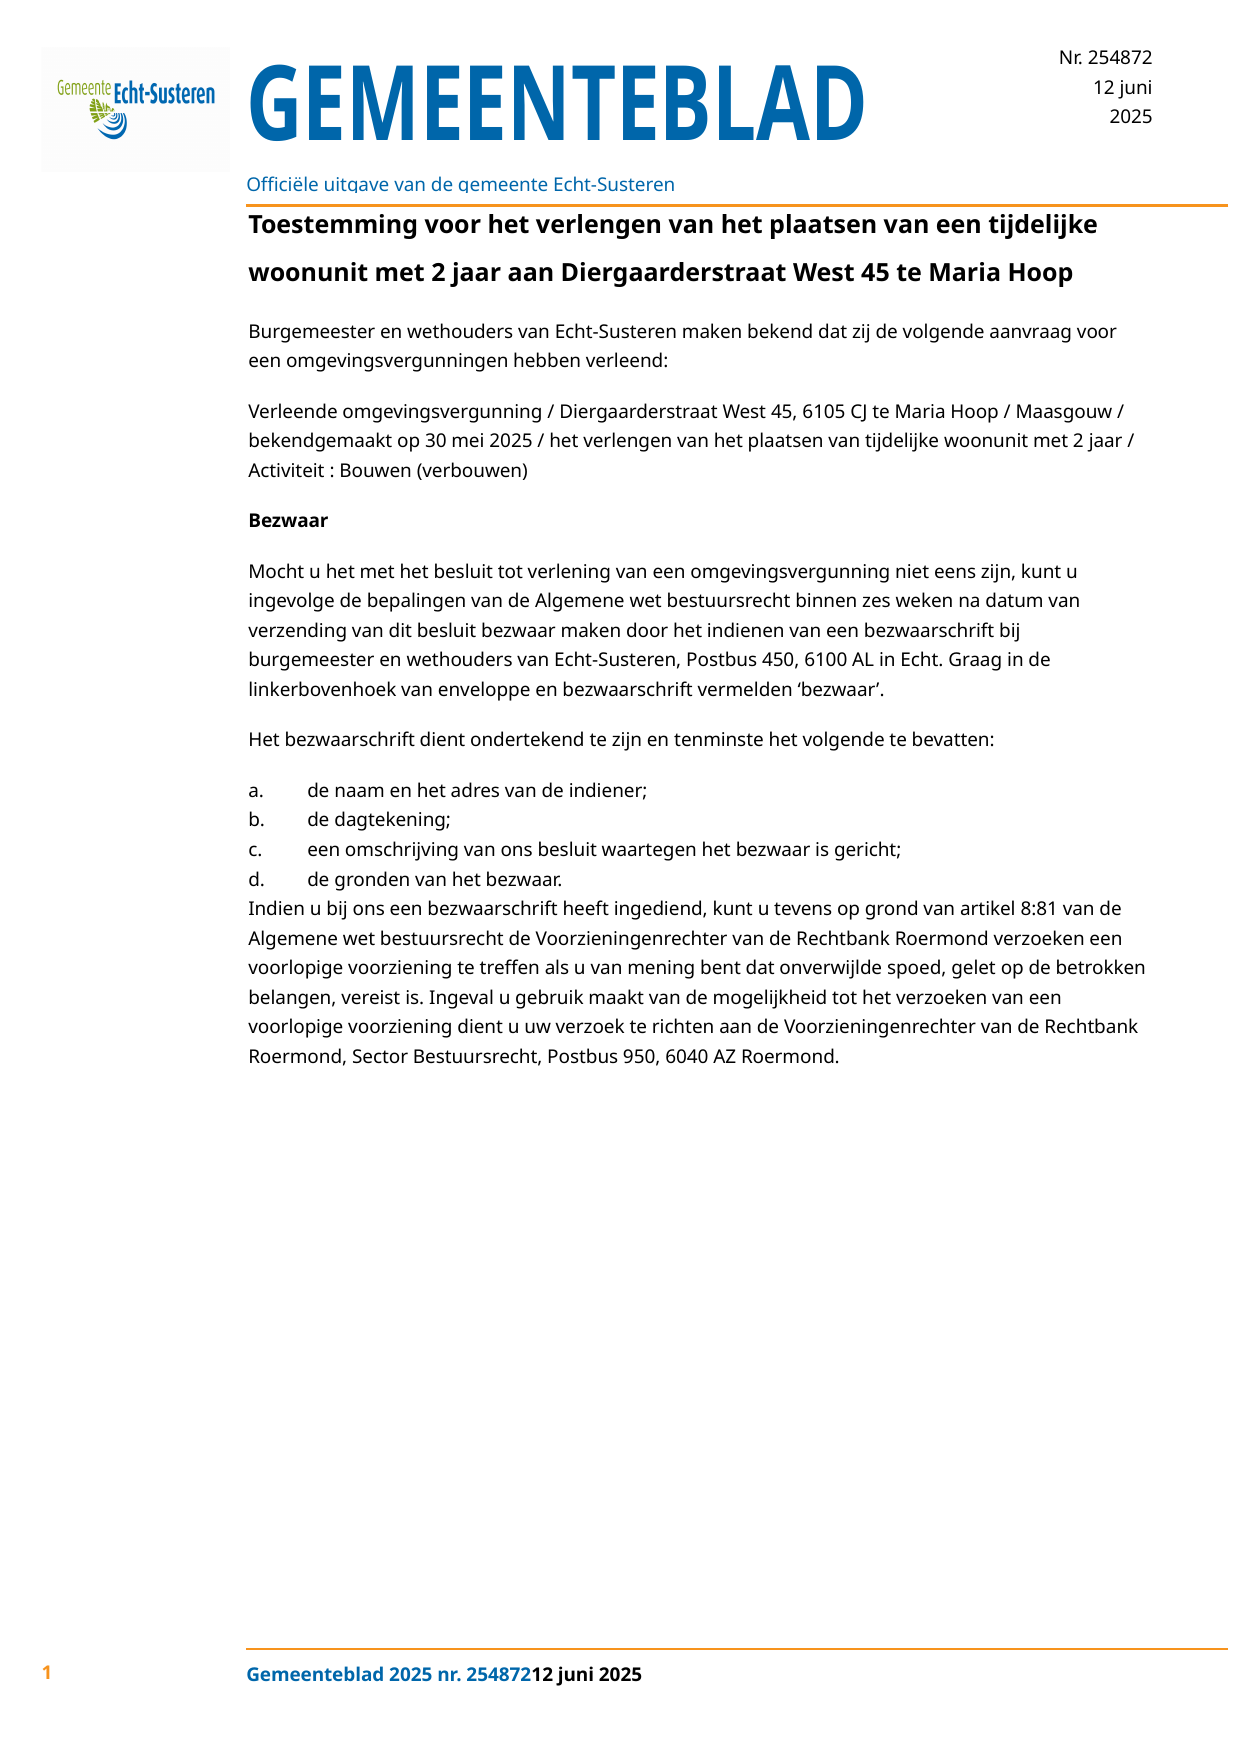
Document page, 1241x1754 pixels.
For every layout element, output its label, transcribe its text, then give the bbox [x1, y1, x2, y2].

text Toestemming voor het verlengen van het plaatsen van een tijdelijke woonunit met 2 jaar aan Diergaarderstraat West 45 te Maria Hoop [248, 207, 1152, 288]
list de naam en het adres van de indiener; [248, 777, 1152, 803]
text Mocht u het met het besluit tot verlening van een omgevingsvergunning niet eens zijn, kunt u ingevolge de bepalingen van de Algemene wet bestuursrecht binnen zes weken na datum van verzending van dit besluit bezwaar maken door het indienen van een bezwaarschrift bij burgemeester en wethouders van Echt-Susteren, Postbus 450, 6100 AL in Echt. Graag in de linkerbovenhoek van enveloppe en bezwaarschrift vermelden ‘bezwaar’. [248, 558, 1152, 702]
list de gronden van het bezwaar. [248, 866, 1152, 892]
picture [41, 47, 231, 172]
list een omschrijving van ons besluit waartegen het bezwaar is gericht; [248, 836, 1152, 862]
text Verleende omgevingsvergunning / Diergaarderstraat West 45, 6105 CJ te Maria Hoop / Maasgouw / bekendgemaakt op 30 mei 2025 / het verlengen van het plaatsen van tijdelijke woonunit met 2 jaar / Activiteit : Bouwen (verbouwen) [248, 398, 1152, 483]
text Bezwaar [248, 507, 1152, 533]
text Burgemeester en wethouders van Echt-Susteren maken bekend dat zij de volgende aanvraag voor een omgevingsvergunningen hebben verleend: [248, 318, 1152, 373]
list de dagtekening; [248, 807, 1152, 832]
text Het bezwaarschrift dient ondertekend te zijn en tenminste het volgende te bevatten: [248, 727, 1152, 752]
text Indien u bij ons een bezwaarschrift heeft ingediend, kunt u tevens op grond van artikel 8:81 van de Algemene wet bestuursrecht de Voorzieningenrechter van de Rechtbank Roermond verzoeken een voorlopige voorziening te treffen als u van mening bent dat onverwijlde spoed, gelet op de betrokken belangen, vereist is. Ingeval u gebruik maakt van de mogelijkheid tot het verzoeken van een voorlopige voorziening dient u uw verzoek te richten aan de Voorzieningenrechter van de Rechtbank Roermond, Sector Bestuursrecht, Postbus 950, 6040 AZ Roermond. [248, 895, 1152, 1069]
